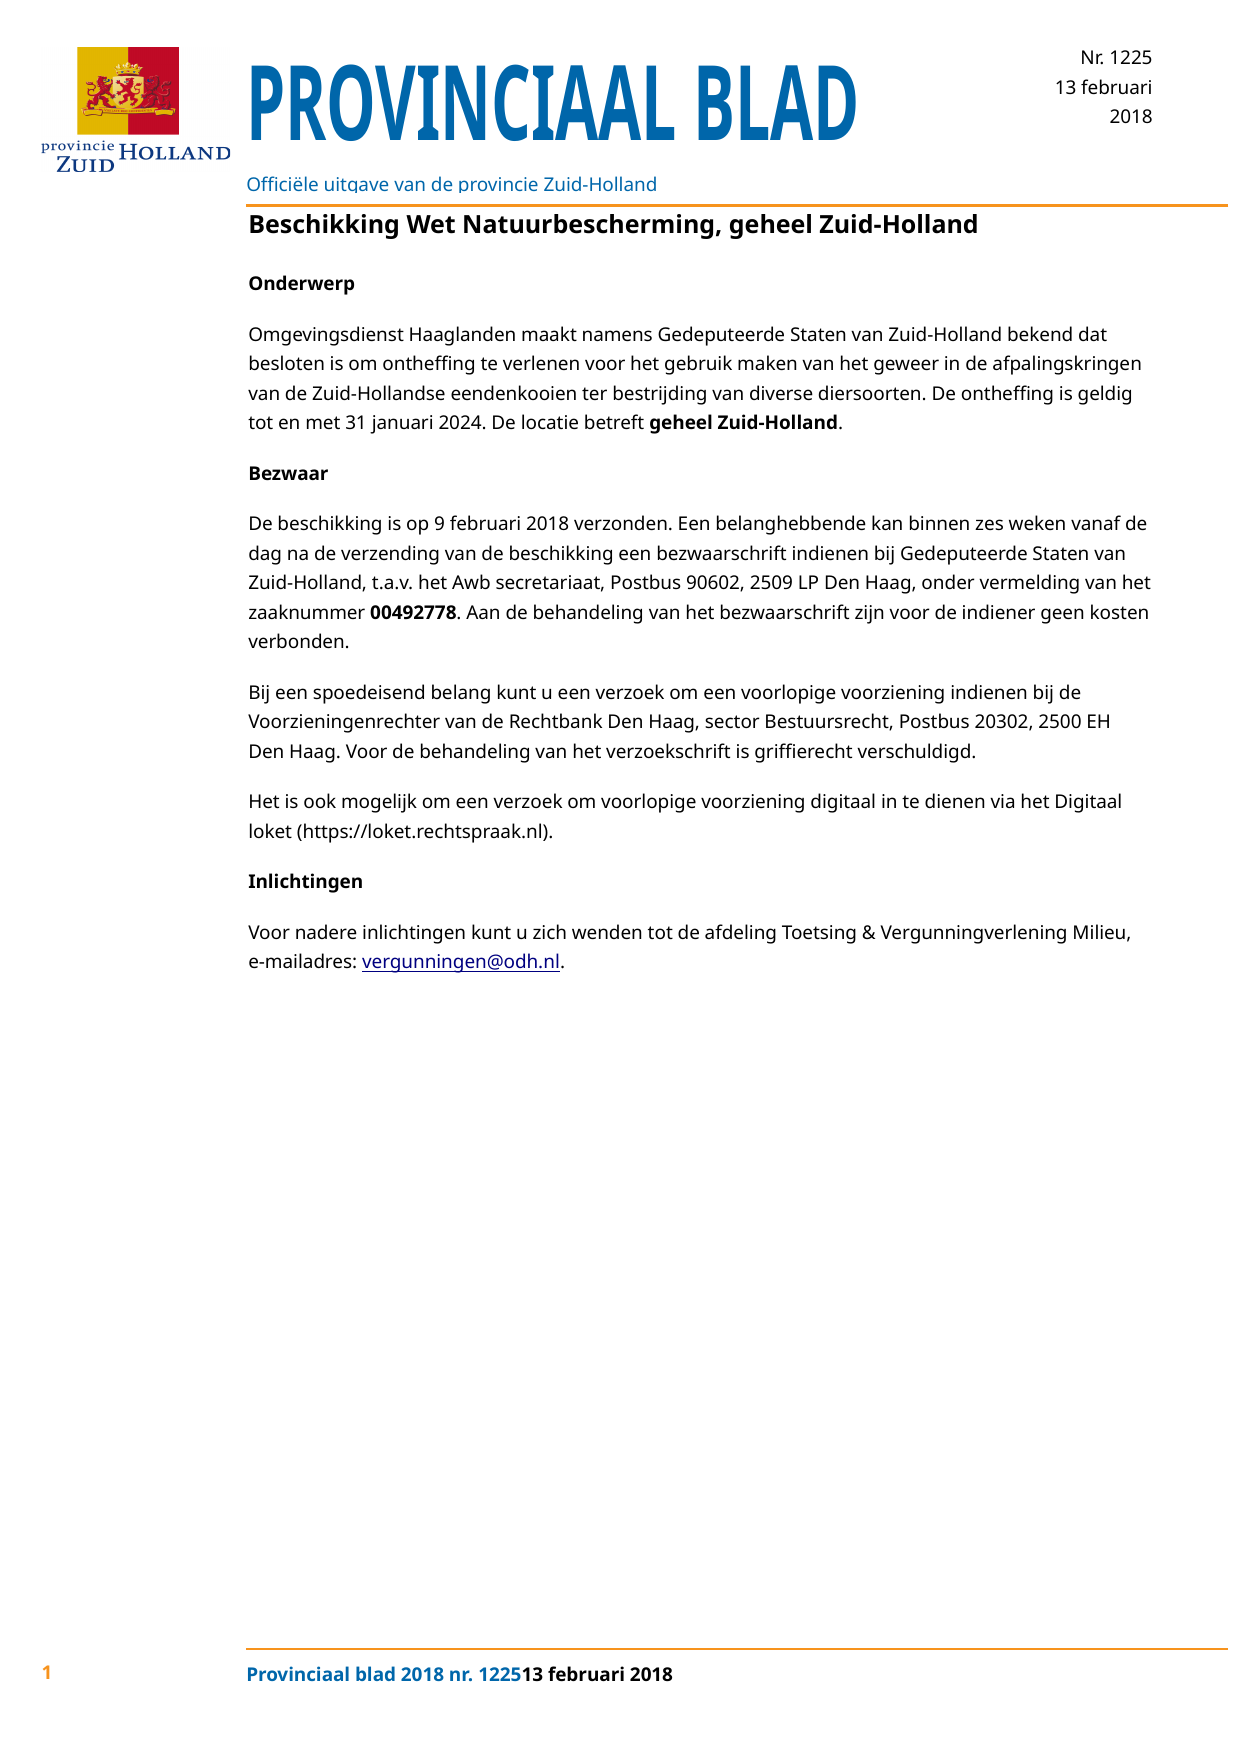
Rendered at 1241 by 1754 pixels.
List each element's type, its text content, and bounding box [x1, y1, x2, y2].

text De beschikking is op 9 februari 2018 verzonden. Een belanghebbende kan binnen zes weken vanaf de dag na de verzending van de beschikking een bezwaarschrift indienen bij Gedeputeerde Staten van Zuid-Holland, t.a.v. het Awb secretariaat, Postbus 90602, 2509 LP Den Haag, onder vermelding van het zaaknummer 00492778. Aan de behandeling van het bezwaarschrift zijn voor de indiener geen kosten verbonden. [248, 510, 1152, 654]
text Het is ook mogelijk om een verzoek om voorlopige voorziening digitaal in te dienen via het Digitaal loket (https://loket.rechtspraak.nl). [248, 789, 1152, 844]
picture [41, 47, 231, 172]
text Inlichtingen [248, 869, 1152, 894]
text Voor nadere inlichtingen kunt u zich wenden tot de afdeling Toetsing & Vergunningverlening Milieu, e-mailadres: vergunningen@odh.nl. [248, 919, 1152, 974]
text Bezwaar [248, 460, 1152, 486]
text Onderwerp [248, 270, 1152, 296]
text Beschikking Wet Natuurbescherming, geheel Zuid-Holland [248, 207, 1152, 241]
text Omgevingsdienst Haaglanden maakt namens Gedeputeerde Staten van Zuid-Holland bekend dat besloten is om ontheffing te verlenen voor het gebruik maken van het geweer in de afpalingskringen van de Zuid-Hollandse eendenkooien ter bestrijding van diverse diersoorten. De ontheffing is geldig tot en met 31 januari 2024. De locatie betreft geheel Zuid-Holland. [248, 321, 1152, 435]
text Bij een spoedeisend belang kunt u een verzoek om een voorlopige voorziening indienen bij de Voorzieningenrechter van de Rechtbank Den Haag, sector Bestuursrecht, Postbus 20302, 2500 EH Den Haag. Voor de behandeling van het verzoekschrift is griffierecht verschuldigd. [248, 679, 1152, 764]
